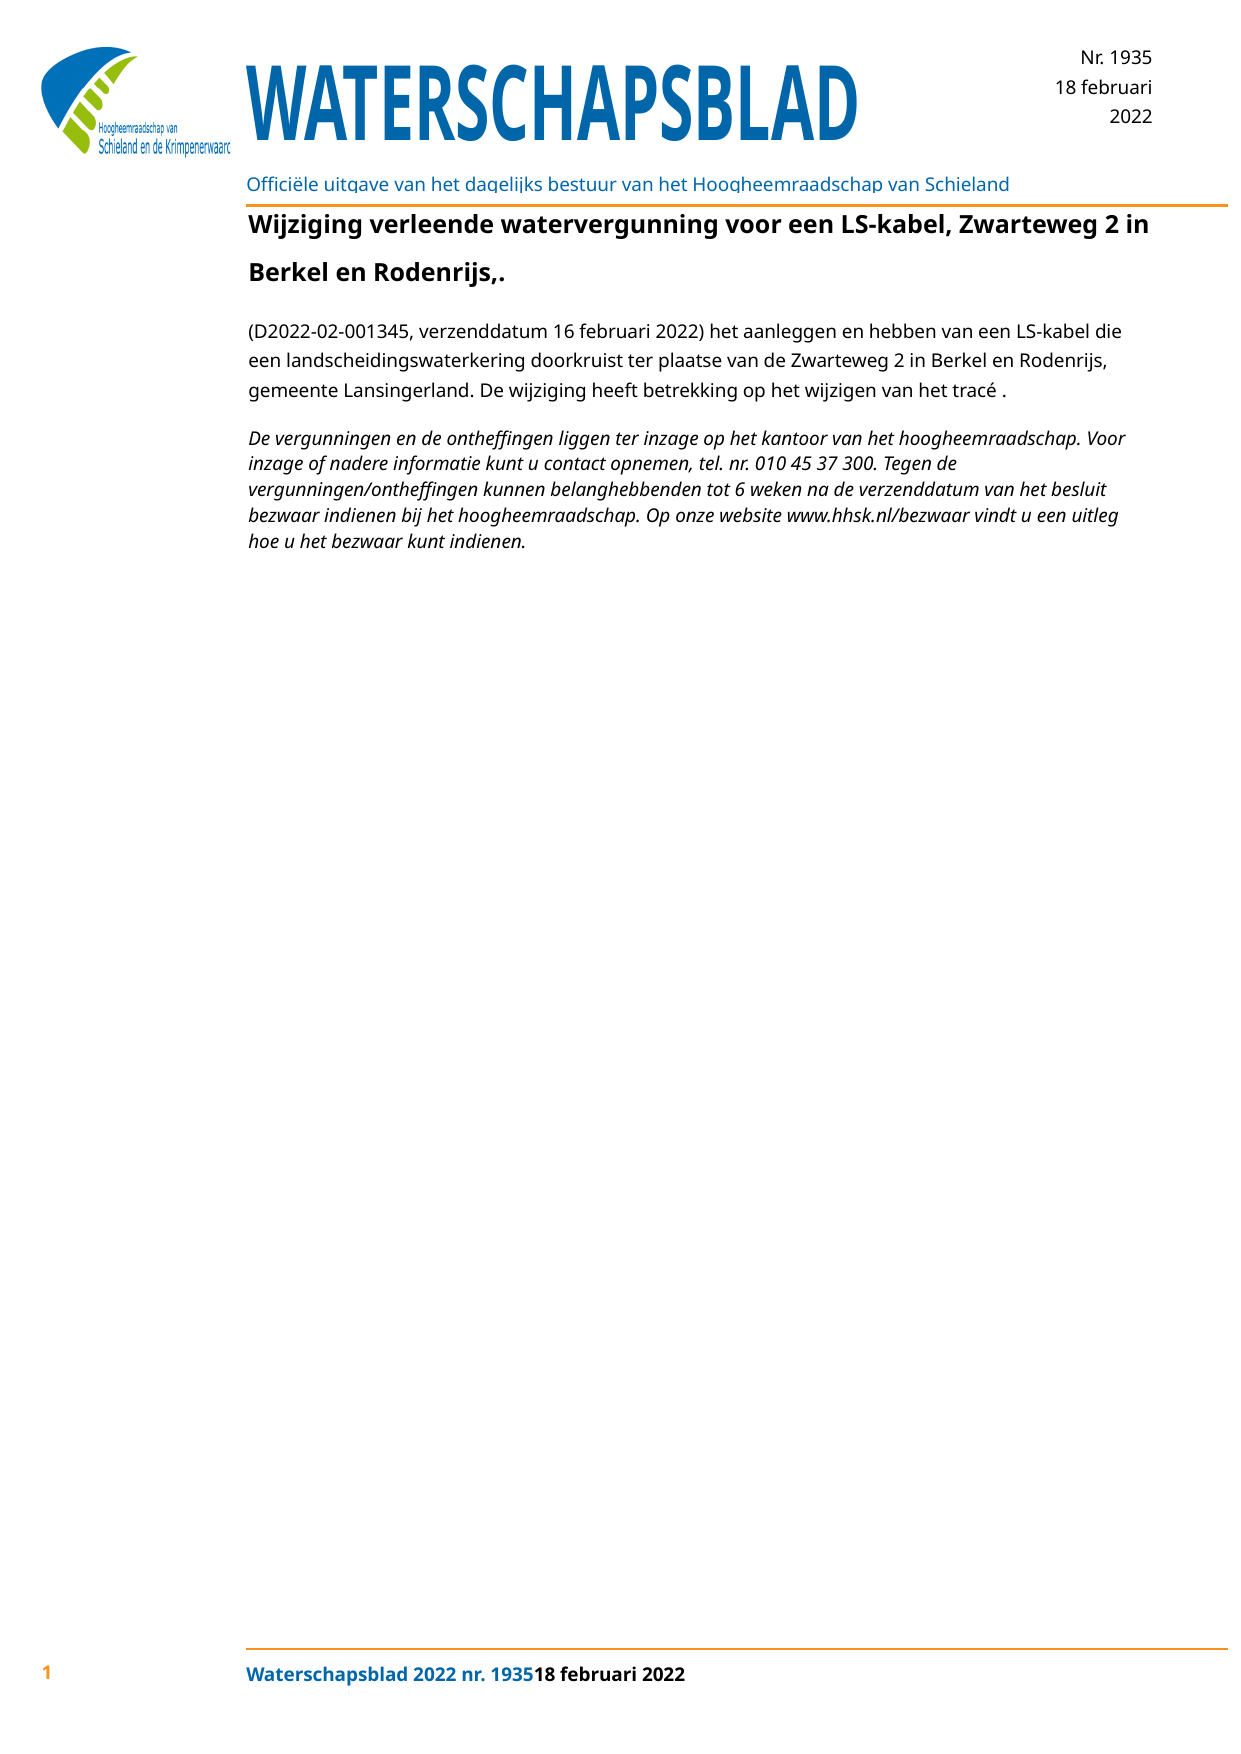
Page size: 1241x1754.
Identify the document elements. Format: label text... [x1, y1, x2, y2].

text Wijziging verleende watervergunning voor een LS-kabel, Zwarteweg 2 in Berkel en Rodenrijs,. [248, 207, 1152, 288]
picture [41, 47, 231, 172]
text De vergunningen en de ontheffingen liggen ter inzage op het kantoor van het hoogheemraadschap. Voor inzage of nadere informatie kunt u contact opnemen, tel. nr. 010 45 37 300. Tegen de vergunningen/ontheffingen kunnen belanghebbenden tot 6 weken na de verzenddatum van het besluit bezwaar indienen bij het hoogheemraadschap. Op onze website www.hhsk.nl/bezwaar vindt u een uitleg hoe u het bezwaar kunt indienen. [248, 425, 1152, 553]
text (D2022-02-001345, verzenddatum 16 februari 2022) het aanleggen en hebben van een LS-kabel die een landscheidingswaterkering doorkruist ter plaatse van de Zwarteweg 2 in Berkel en Rodenrijs, gemeente Lansingerland. De wijziging heeft betrekking op het wijzigen van het tracé . [248, 318, 1152, 403]
